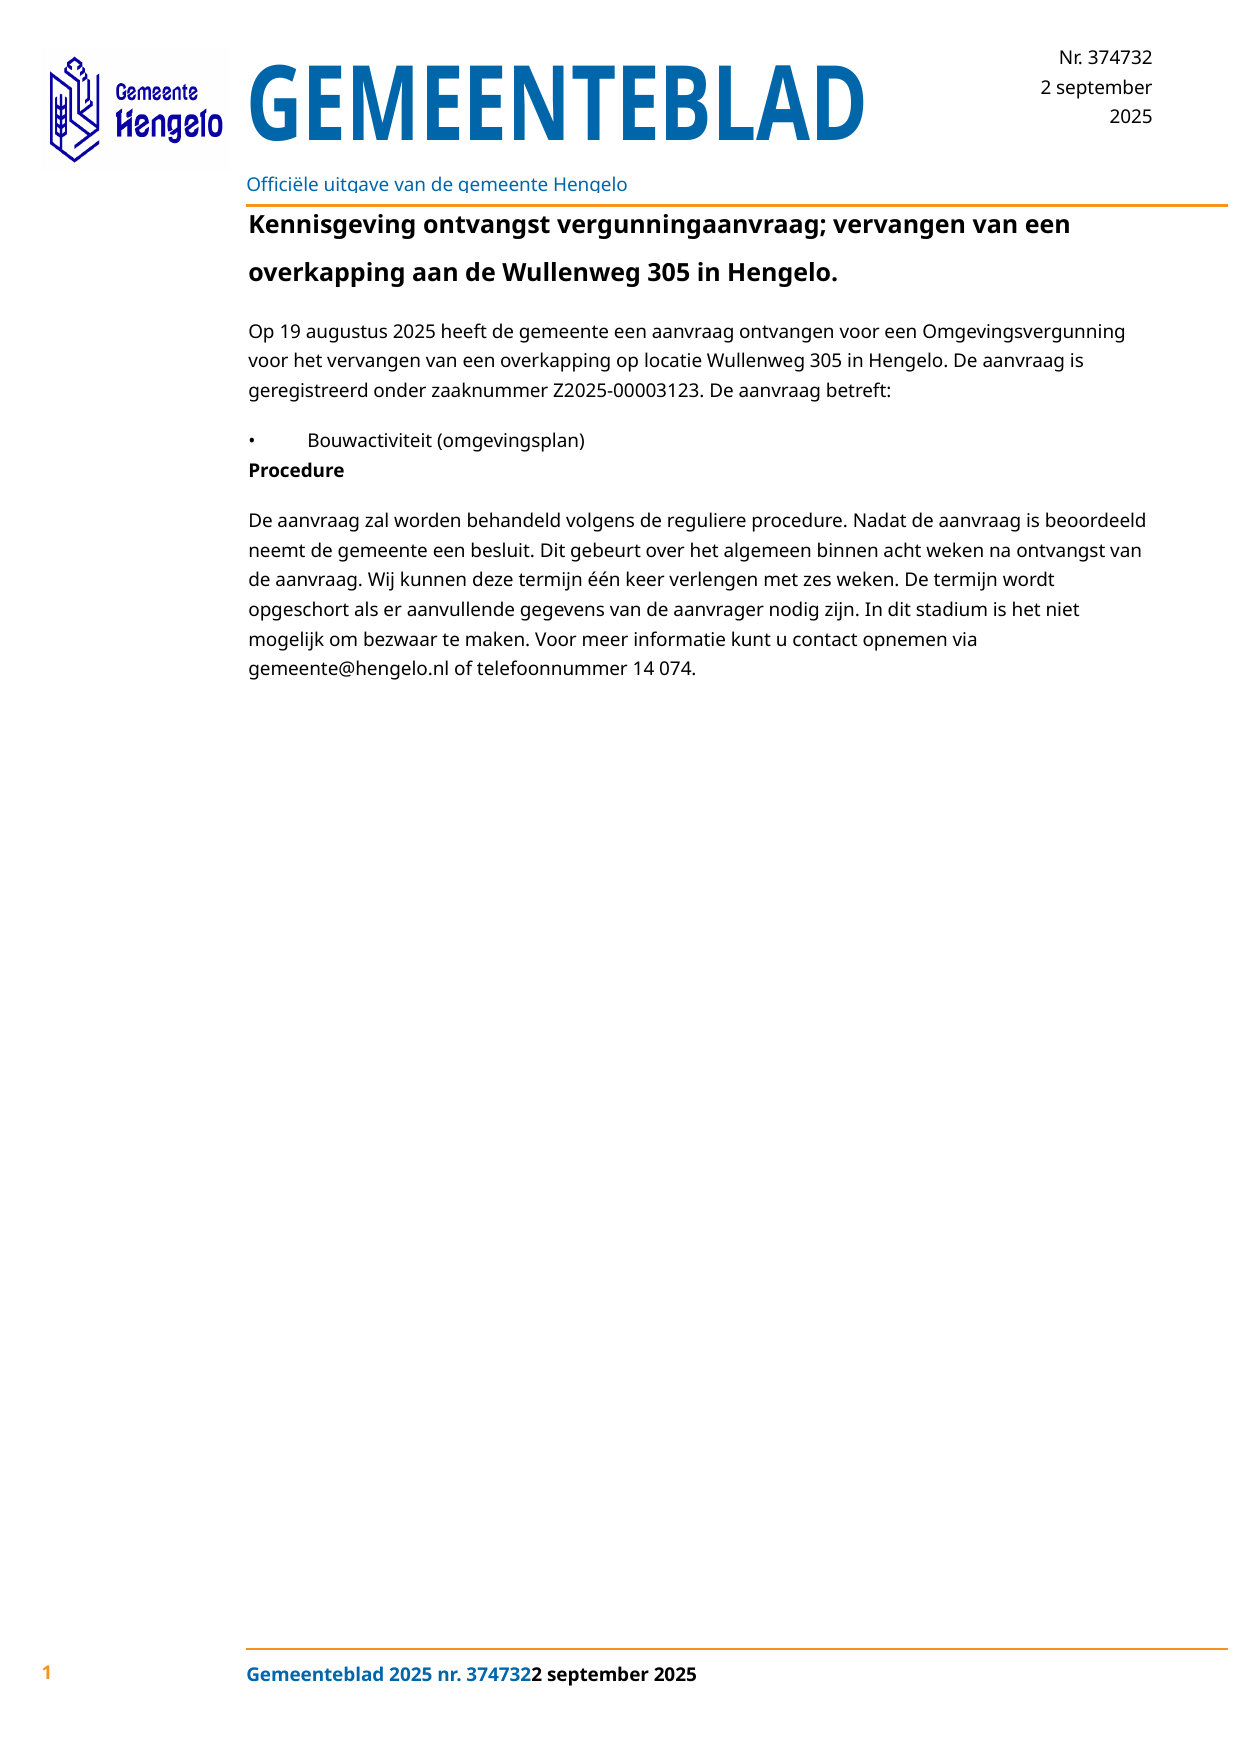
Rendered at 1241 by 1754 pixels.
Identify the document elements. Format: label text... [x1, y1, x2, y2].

text De aanvraag zal worden behandeld volgens de reguliere procedure. Nadat de aanvraag is beoordeeld neemt de gemeente een besluit. Dit gebeurt over het algemeen binnen acht weken na ontvangst van de aanvraag. Wij kunnen deze termijn één keer verlengen met zes weken. De termijn wordt opgeschort als er aanvullende gegevens van de aanvrager nodig zijn. In dit stadium is het niet mogelijk om bezwaar te maken. Voor meer informatie kunt u contact opnemen via gemeente@hengelo.nl of telefoonnummer 14 074. [248, 507, 1152, 681]
text Kennisgeving ontvangst vergunningaanvraag; vervangen van een overkapping aan de Wullenweg 305 in Hengelo. [248, 207, 1152, 288]
list Bouwactiviteit (omgevingsplan) [248, 427, 1152, 453]
picture [41, 47, 231, 172]
text Procedure [248, 457, 1152, 483]
text Op 19 augustus 2025 heeft de gemeente een aanvraag ontvangen voor een Omgevingsvergunning voor het vervangen van een overkapping op locatie Wullenweg 305 in Hengelo. De aanvraag is geregistreerd onder zaaknummer Z2025-00003123. De aanvraag betreft: [248, 318, 1152, 403]
